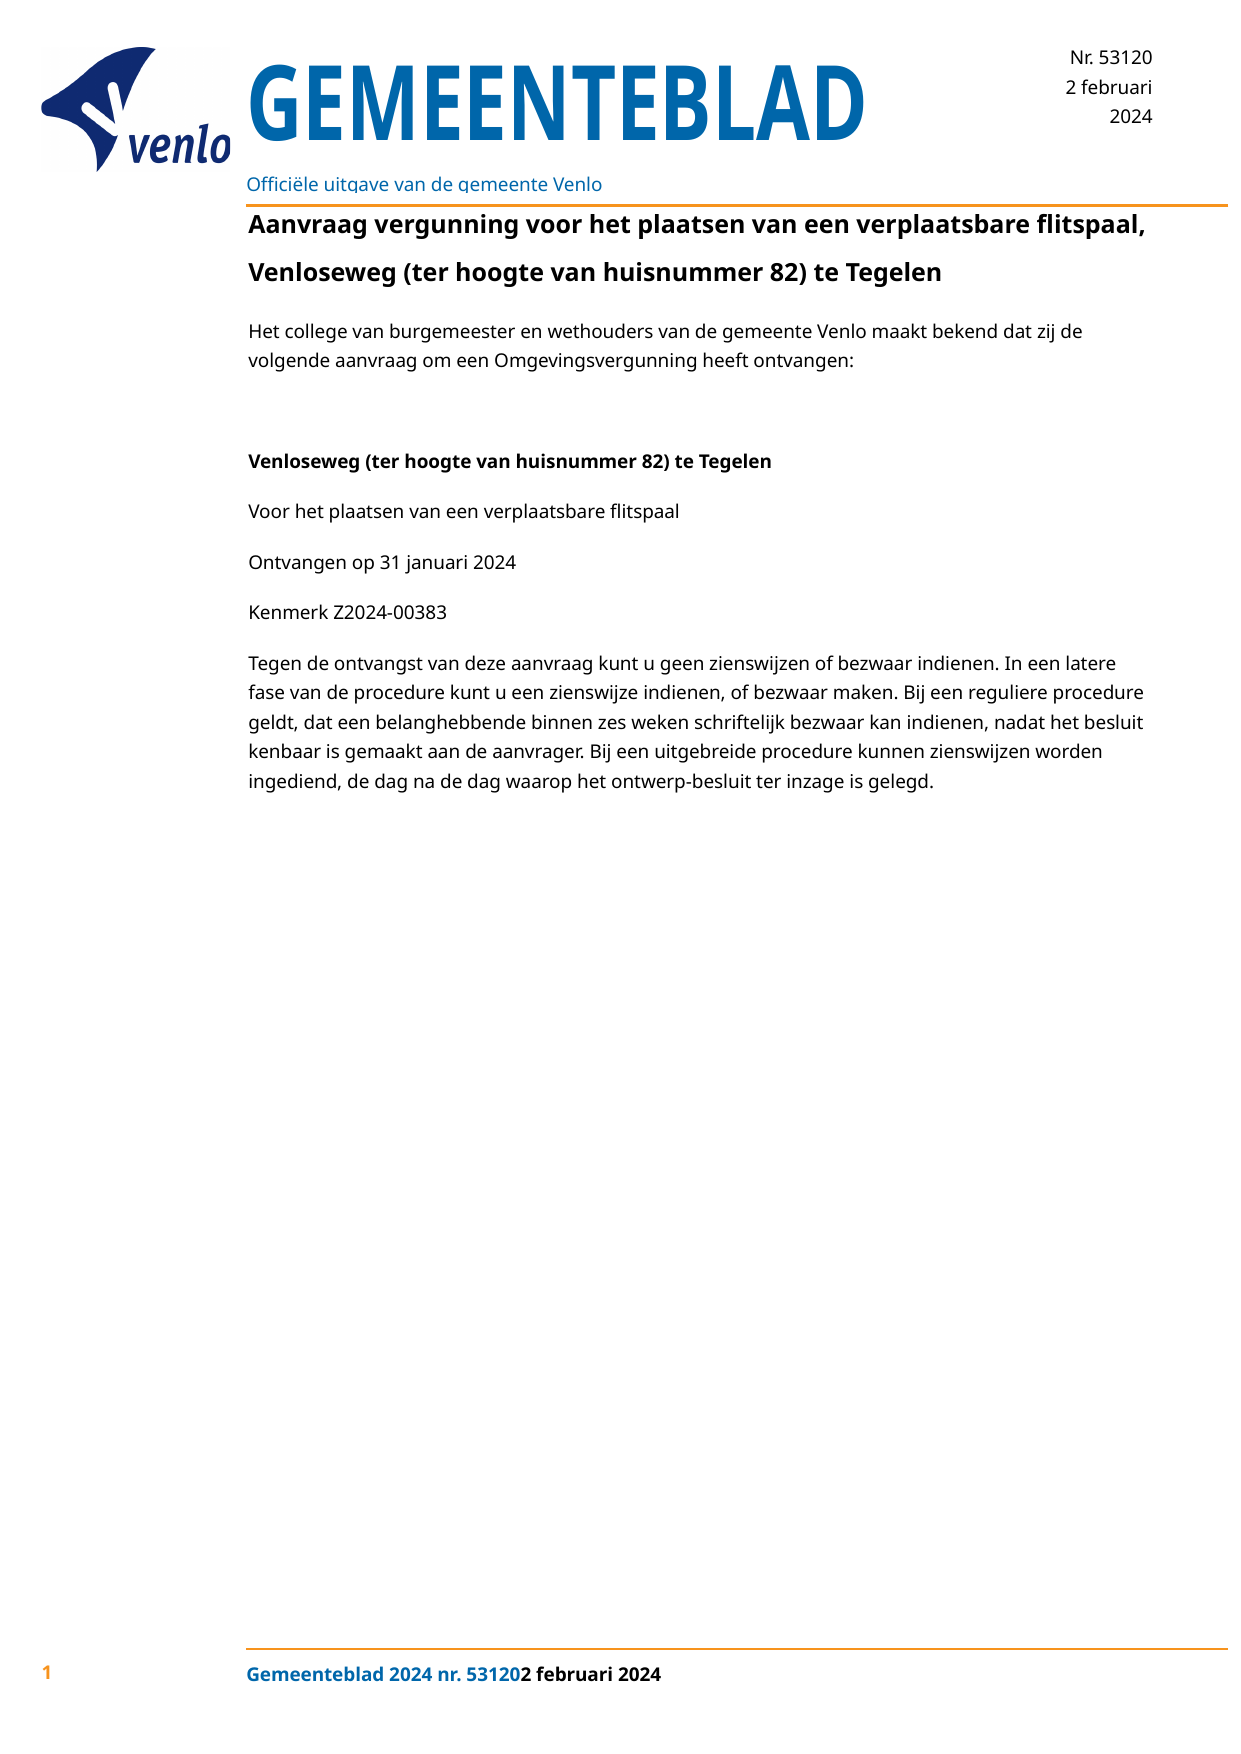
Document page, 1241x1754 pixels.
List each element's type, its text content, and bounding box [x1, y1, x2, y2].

text Kenmerk Z2024-00383 [248, 599, 1152, 625]
text Het college van burgemeester en wethouders van de gemeente Venlo maakt bekend dat zij de volgende aanvraag om een Omgevingsvergunning heeft ontvangen: [248, 318, 1152, 373]
text Aanvraag vergunning voor het plaatsen van een verplaatsbare flitspaal, Venloseweg (ter hoogte van huisnummer 82) te Tegelen [248, 207, 1152, 288]
text Venloseweg (ter hoogte van huisnummer 82) te Tegelen [248, 448, 1152, 474]
text Voor het plaatsen van een verplaatsbare flitspaal [248, 499, 1152, 524]
text Tegen de ontvangst van deze aanvraag kunt u geen zienswijzen of bezwaar indienen. In een latere fase van de procedure kunt u een zienswijze indienen, of bezwaar maken. Bij een reguliere procedure geldt, dat een belanghebbende binnen zes weken schriftelijk bezwaar kan indienen, nadat het besluit kenbaar is gemaakt aan de aanvrager. Bij een uitgebreide procedure kunnen zienswijzen worden ingediend, de dag na de dag waarop het ontwerp-besluit ter inzage is gelegd. [248, 650, 1152, 794]
picture [41, 47, 231, 172]
text Ontvangen op 31 januari 2024 [248, 549, 1152, 575]
